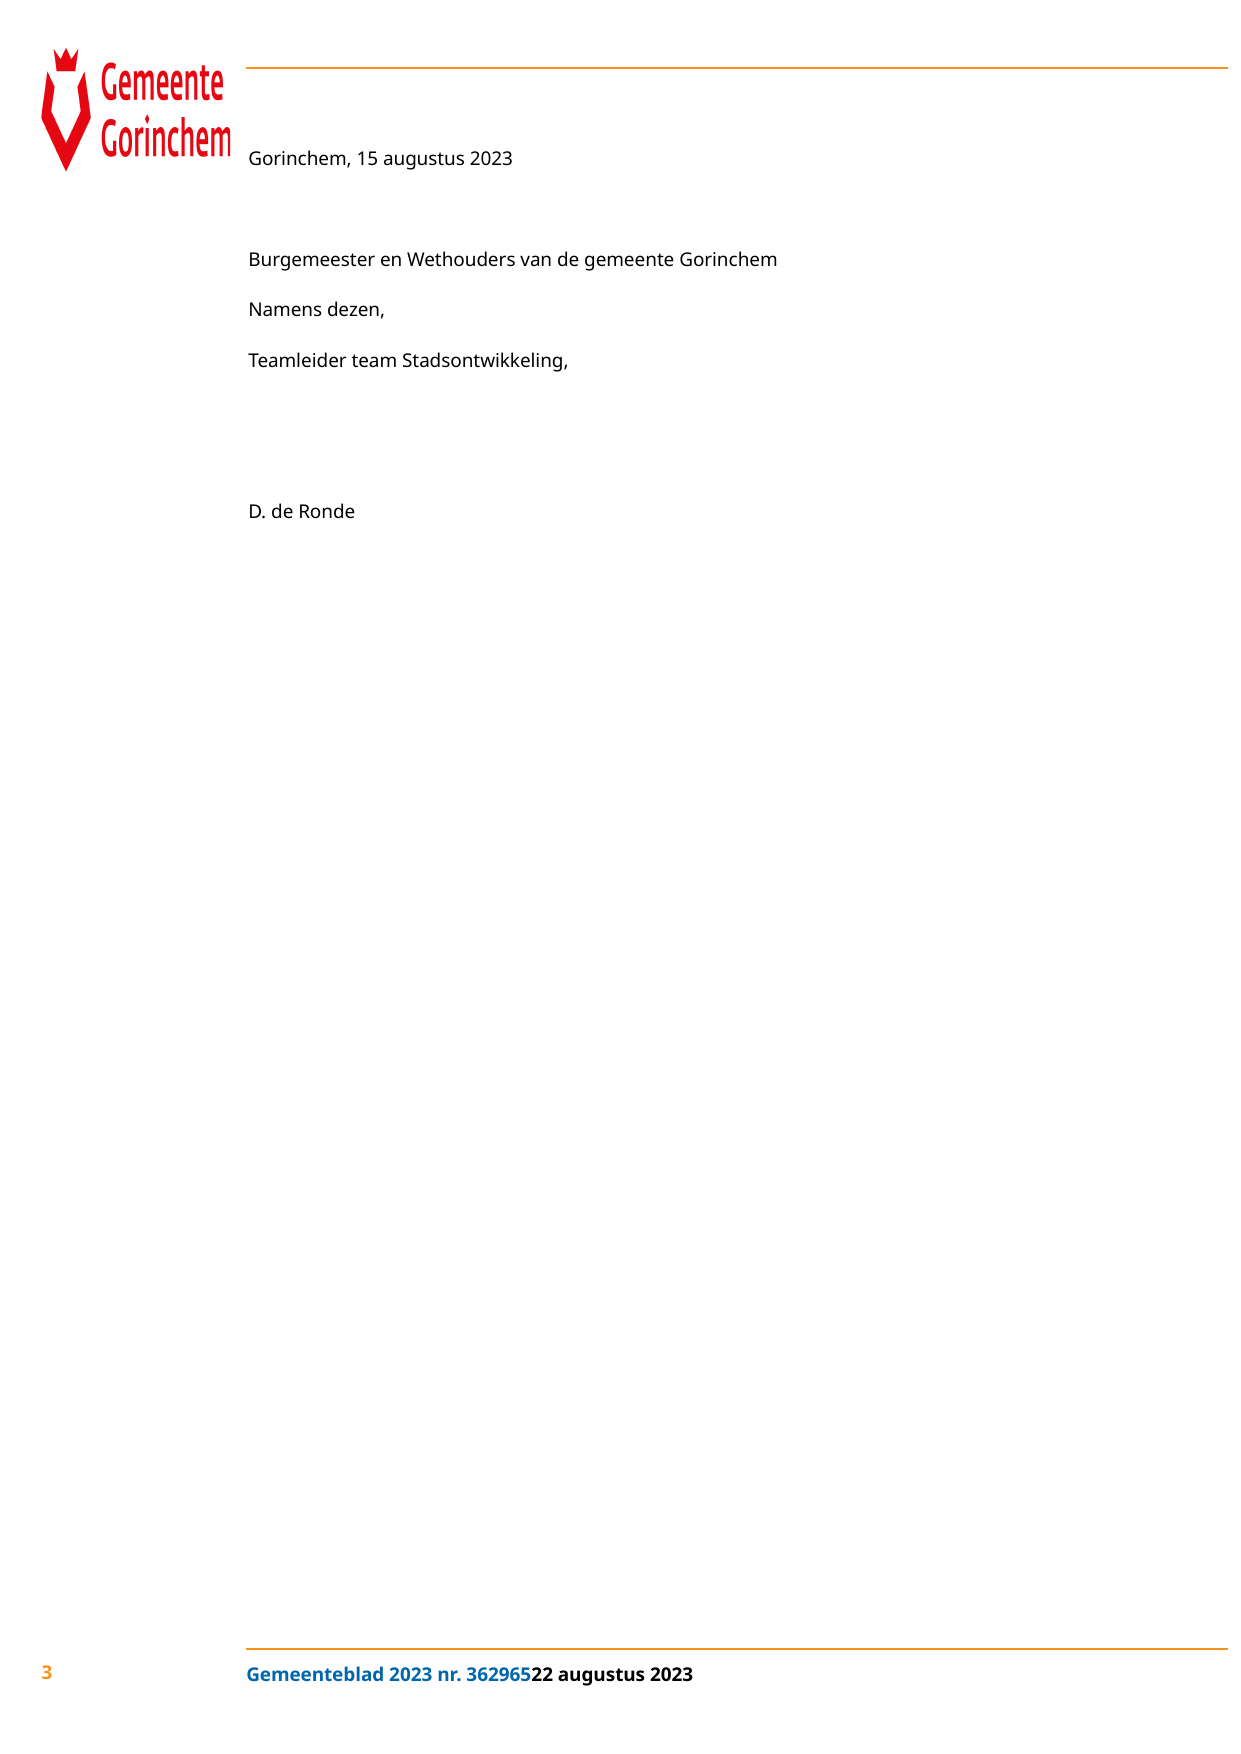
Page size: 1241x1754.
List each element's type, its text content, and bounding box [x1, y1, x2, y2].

text Namens dezen, [248, 296, 1152, 322]
text Burgemeester en Wethouders van de gemeente Gorinchem [248, 246, 1152, 272]
text D. de Ronde [248, 498, 1152, 524]
picture [41, 47, 231, 172]
text Gorinchem, 15 augustus 2023 [248, 145, 1152, 171]
text Teamleider team Stadsontwikkeling, [248, 347, 1152, 373]
